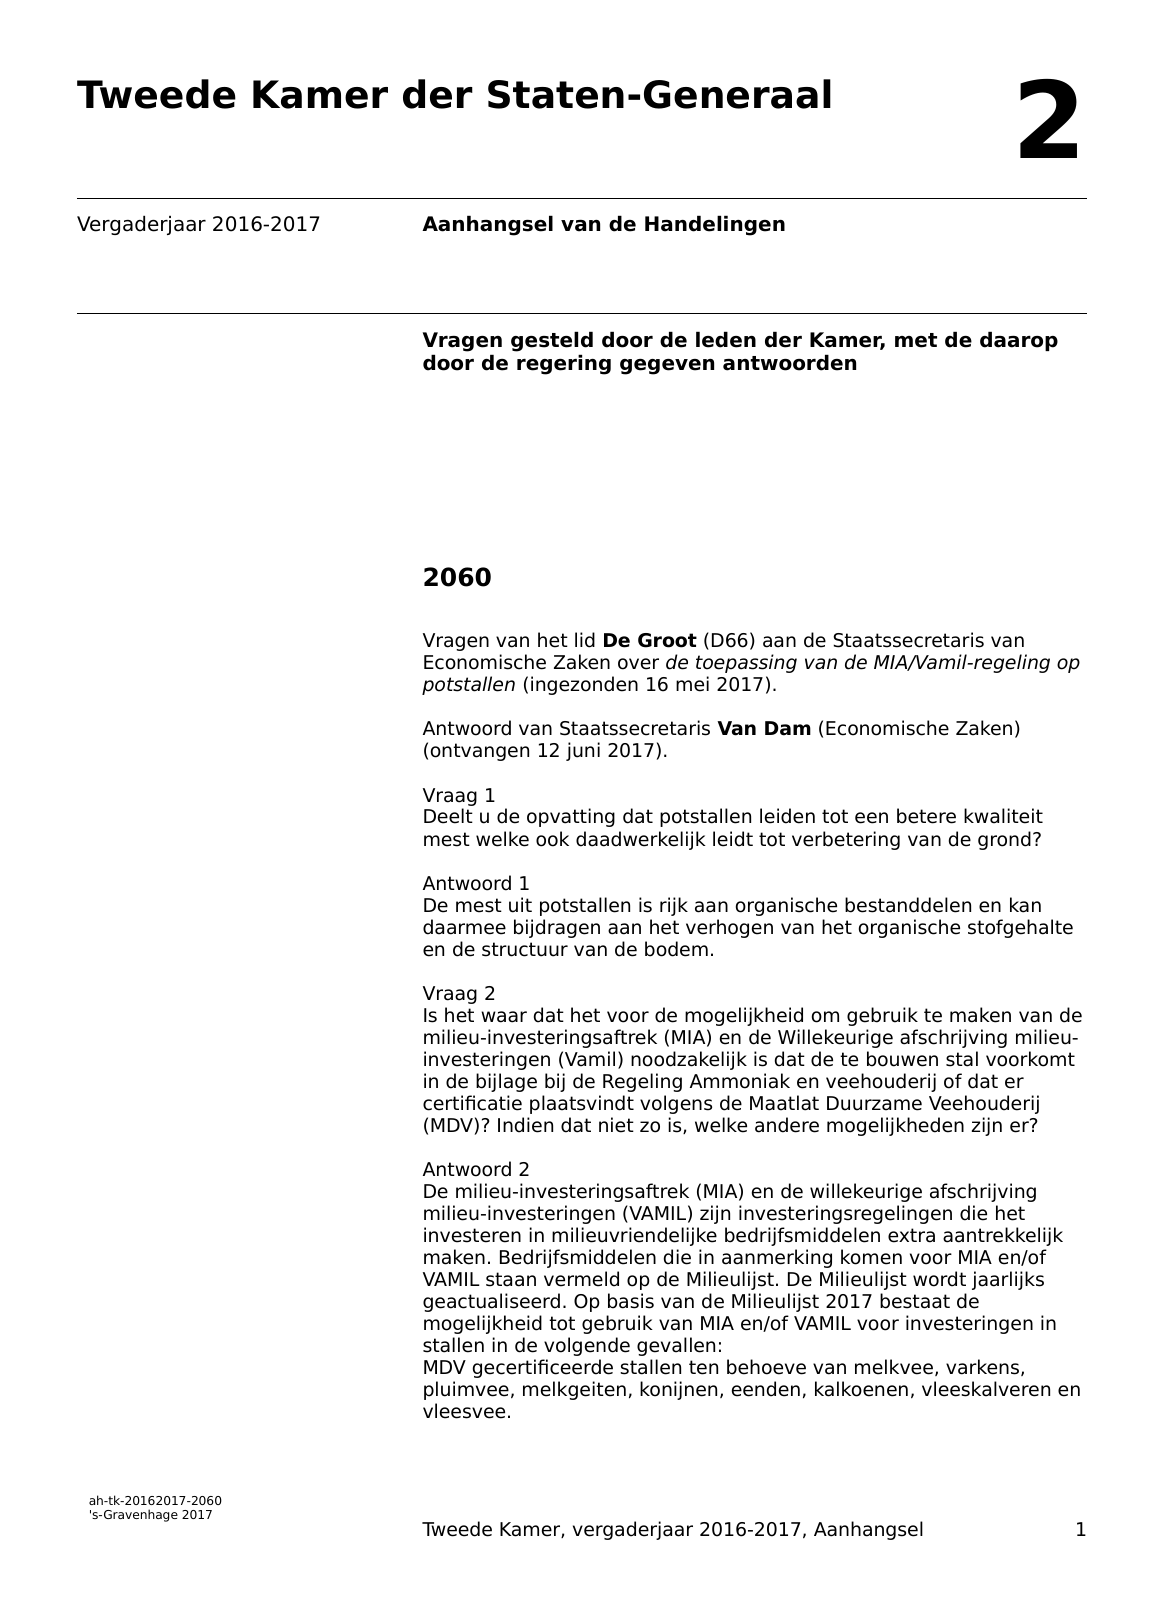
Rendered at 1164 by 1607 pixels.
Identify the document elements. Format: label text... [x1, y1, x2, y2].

table_cell Vragen gesteld door de leden der Kamer, met de daarop door de regering gegeven antwoorden [422, 314, 1087, 375]
text ah-tk-20162017-2060 [88, 1494, 323, 1508]
text MDV gecertificeerde stallen ten behoeve van melkvee, varkens, pluimvee, melkgeiten, konijnen, eenden, kalkoenen, vleeskalveren en vleesvee. [422, 1357, 1087, 1422]
text Vraag 2 [422, 983, 1087, 1005]
table_cell [77, 314, 422, 375]
text Vragen van het lid De Groot (D66) aan de Staatssecretaris van Economische Zaken over de toepassing van de MIA/Vamil-regeling op potstallen (ingezonden 16 mei 2017). [422, 630, 1087, 696]
table_cell Aanhangsel van de Handelingen [422, 199, 1087, 313]
text Antwoord van Staatssecretaris Van Dam (Economische Zaken) (ontvangen 12 juni 2017). [422, 718, 1087, 762]
table_header 2 [886, 59, 1087, 198]
text Vraag 1 [422, 784, 1087, 806]
table_cell Vergaderjaar 2016-2017 [77, 199, 422, 313]
text Antwoord 1 [422, 873, 1087, 894]
text Antwoord 2 [422, 1159, 1087, 1181]
text Is het waar dat het voor de mogelijkheid om gebruik te maken van de milieu-investeringsaftrek (MIA) en de Willekeurige afschrijving milieu-investeringen (Vamil) noodzakelijk is dat de te bouwen stal voorkomt in de bijlage bij de Regeling Ammoniak en veehouderij of dat er certificatie plaatsvindt volgens de Maatlat Duurzame Veehouderij (MDV)? Indien dat niet zo is, welke andere mogelijkheden zijn er? [422, 1005, 1087, 1137]
text De milieu-investeringsaftrek (MIA) en de willekeurige afschrijving milieu-investeringen (VAMIL) zijn investeringsregelingen die het investeren in milieuvriendelijke bedrijfsmiddelen extra aantrekkelijk maken. Bedrijfsmiddelen die in aanmerking komen voor MIA en/of VAMIL staan vermeld op de Milieulijst. De Milieulijst wordt jaarlijks geactualiseerd. Op basis van de Milieulijst 2017 bestaat de mogelijkheid tot gebruik van MIA en/of VAMIL voor investeringen in stallen in de volgende gevallen: [422, 1181, 1087, 1357]
table_header Tweede Kamer der Staten-Generaal [77, 59, 886, 198]
text 2060 [422, 563, 1087, 592]
text Deelt u de opvatting dat potstallen leiden tot een betere kwaliteit mest welke ook daadwerkelijk leidt tot verbetering van de grond? [422, 806, 1087, 850]
text De mest uit potstallen is rijk aan organische bestanddelen en kan daarmee bijdragen aan het verhogen van het organische stofgehalte en de structuur van de bodem. [422, 894, 1087, 961]
text 's-Gravenhage 2017 [88, 1508, 323, 1522]
